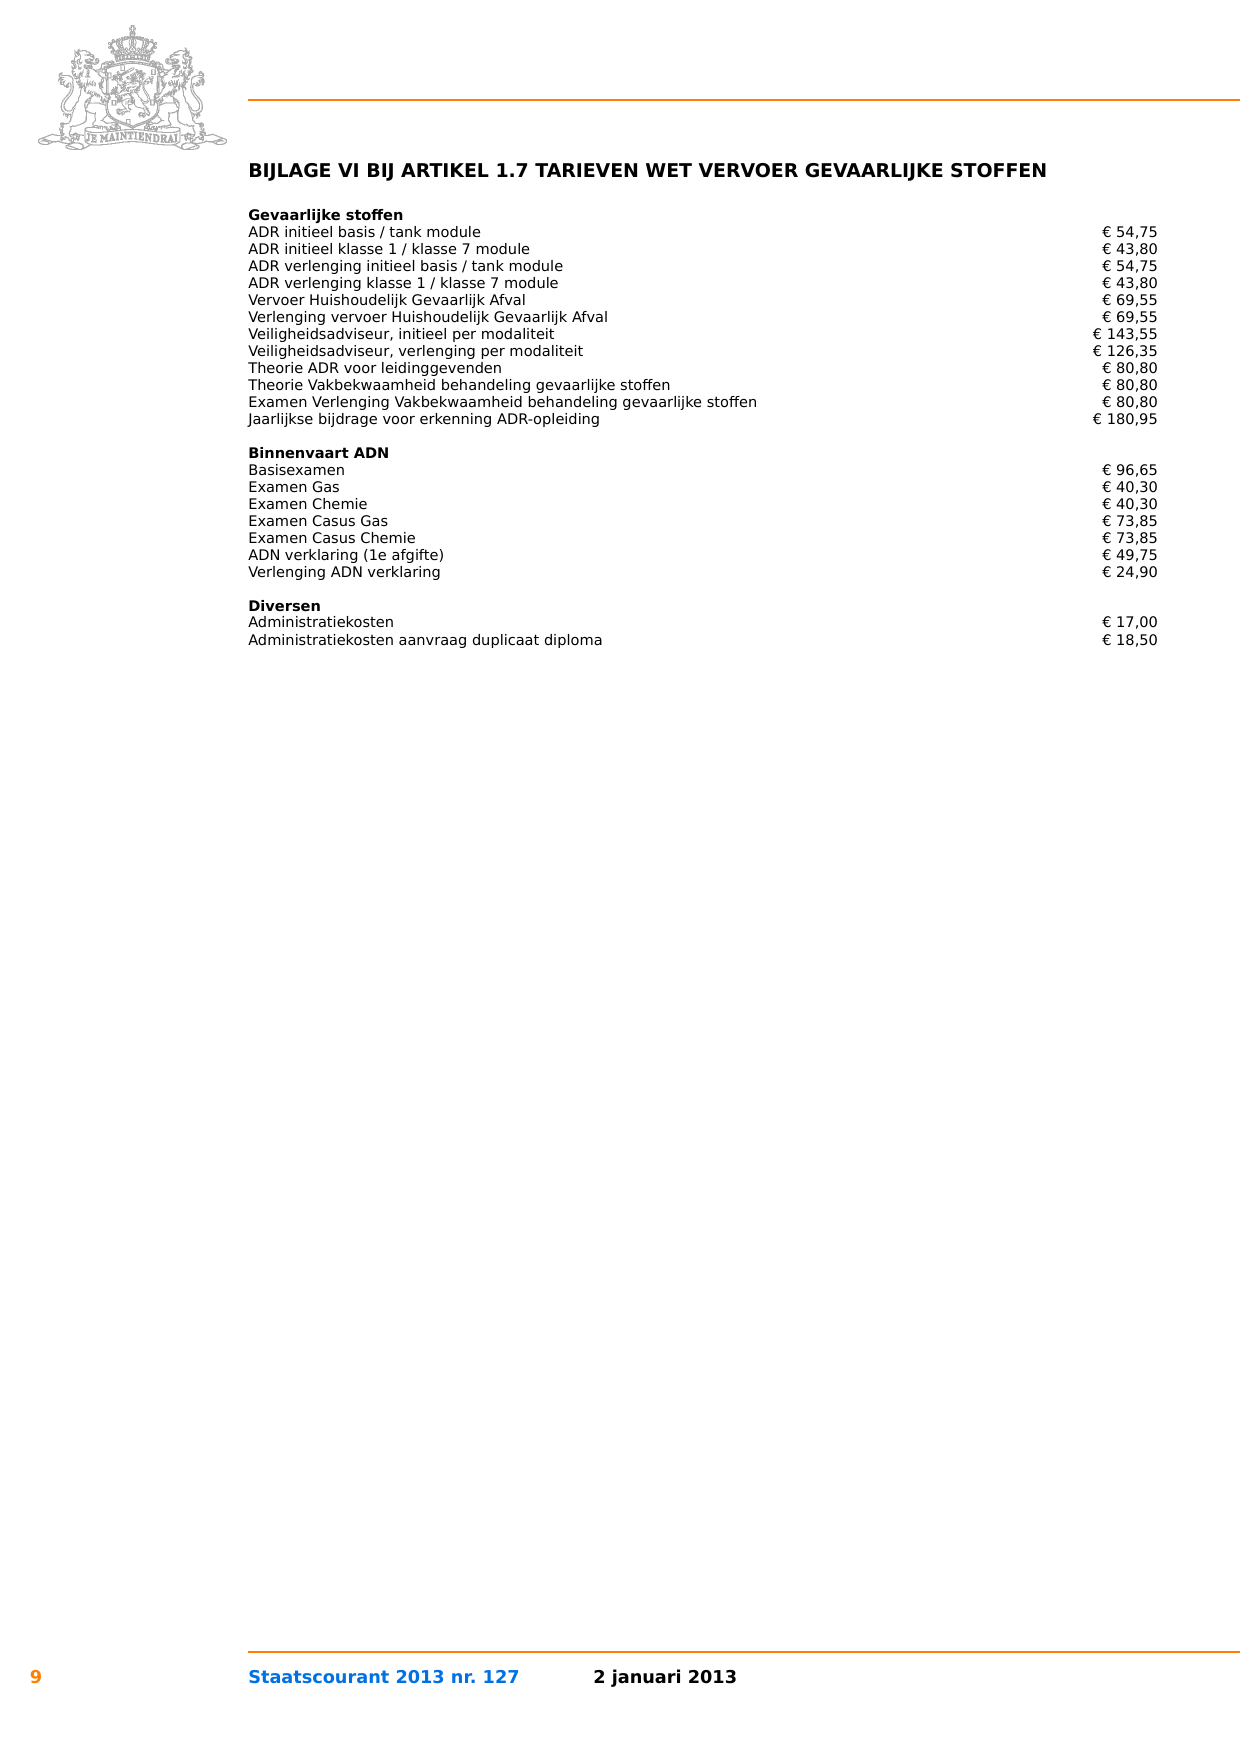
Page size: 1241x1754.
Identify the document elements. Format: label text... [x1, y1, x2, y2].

table_cell € 69,55 [1015, 292, 1163, 309]
table_cell [1015, 445, 1163, 462]
table_cell Examen Gas [248, 479, 1015, 496]
table_cell [1015, 580, 1163, 597]
table_cell [248, 428, 1015, 444]
table_cell ADR initieel basis / tank module [248, 224, 1015, 241]
table_cell € 80,80 [1015, 360, 1163, 377]
table_cell Examen Chemie [248, 496, 1015, 512]
table_cell Veiligheidsadviseur, verlenging per modaliteit [248, 343, 1015, 360]
table_cell Theorie ADR voor leidinggevenden [248, 360, 1015, 377]
table_cell € 73,85 [1015, 513, 1163, 529]
table_cell Administratiekosten aanvraag duplicaat diploma [248, 631, 1015, 648]
table_cell € 69,55 [1015, 309, 1163, 326]
table_cell [1015, 598, 1163, 614]
table_cell € 54,75 [1015, 258, 1163, 275]
table_header Gevaarlijke stoffen [248, 207, 1015, 224]
table_cell € 17,00 [1015, 614, 1163, 631]
table_cell Examen Casus Gas [248, 513, 1015, 529]
table_header [1015, 207, 1163, 224]
subtitle BIJLAGE VI BIJ ARTIKEL 1.7 TARIEVEN WET VERVOER GEVAARLIJKE STOFFEN [248, 160, 1163, 182]
table_cell € 80,80 [1015, 394, 1163, 411]
table_cell € 73,85 [1015, 530, 1163, 546]
table_cell € 49,75 [1015, 546, 1163, 563]
table_cell Vervoer Huishoudelijk Gevaarlijk Afval [248, 292, 1015, 309]
table_cell [1015, 428, 1163, 444]
table_cell Basisexamen [248, 462, 1015, 478]
table_cell € 40,30 [1015, 496, 1163, 512]
table_cell Theorie Vakbekwaamheid behandeling gevaarlijke stoffen [248, 377, 1015, 394]
table_cell € 18,50 [1015, 631, 1163, 648]
table_cell Verlenging ADN verklaring [248, 564, 1015, 580]
table_cell € 143,55 [1015, 326, 1163, 343]
table_cell € 54,75 [1015, 224, 1163, 241]
table_cell Jaarlijkse bijdrage voor erkenning ADR-opleiding [248, 411, 1015, 428]
table_cell Diversen [248, 598, 1015, 614]
table_cell ADN verklaring (1e afgifte) [248, 546, 1015, 563]
table_cell Examen Casus Chemie [248, 530, 1015, 546]
table_cell [248, 580, 1015, 597]
table_cell ADR initieel klasse 1 / klasse 7 module [248, 241, 1015, 258]
table_cell Binnenvaart ADN [248, 445, 1015, 462]
table_cell Examen Verlenging Vakbekwaamheid behandeling gevaarlijke stoffen [248, 394, 1015, 411]
table_cell € 180,95 [1015, 411, 1163, 428]
table_cell € 126,35 [1015, 343, 1163, 360]
table_cell Verlenging vervoer Huishoudelijk Gevaarlijk Afval [248, 309, 1015, 326]
table_cell € 24,90 [1015, 564, 1163, 580]
table_cell ADR verlenging initieel basis / tank module [248, 258, 1015, 275]
table_cell € 80,80 [1015, 377, 1163, 394]
picture [38, 25, 227, 150]
table_cell € 43,80 [1015, 275, 1163, 292]
table_cell Veiligheidsadviseur, initieel per modaliteit [248, 326, 1015, 343]
table_cell ADR verlenging klasse 1 / klasse 7 module [248, 275, 1015, 292]
table_cell € 40,30 [1015, 479, 1163, 496]
table_cell € 96,65 [1015, 462, 1163, 478]
table_cell Administratiekosten [248, 614, 1015, 631]
table_cell € 43,80 [1015, 241, 1163, 258]
